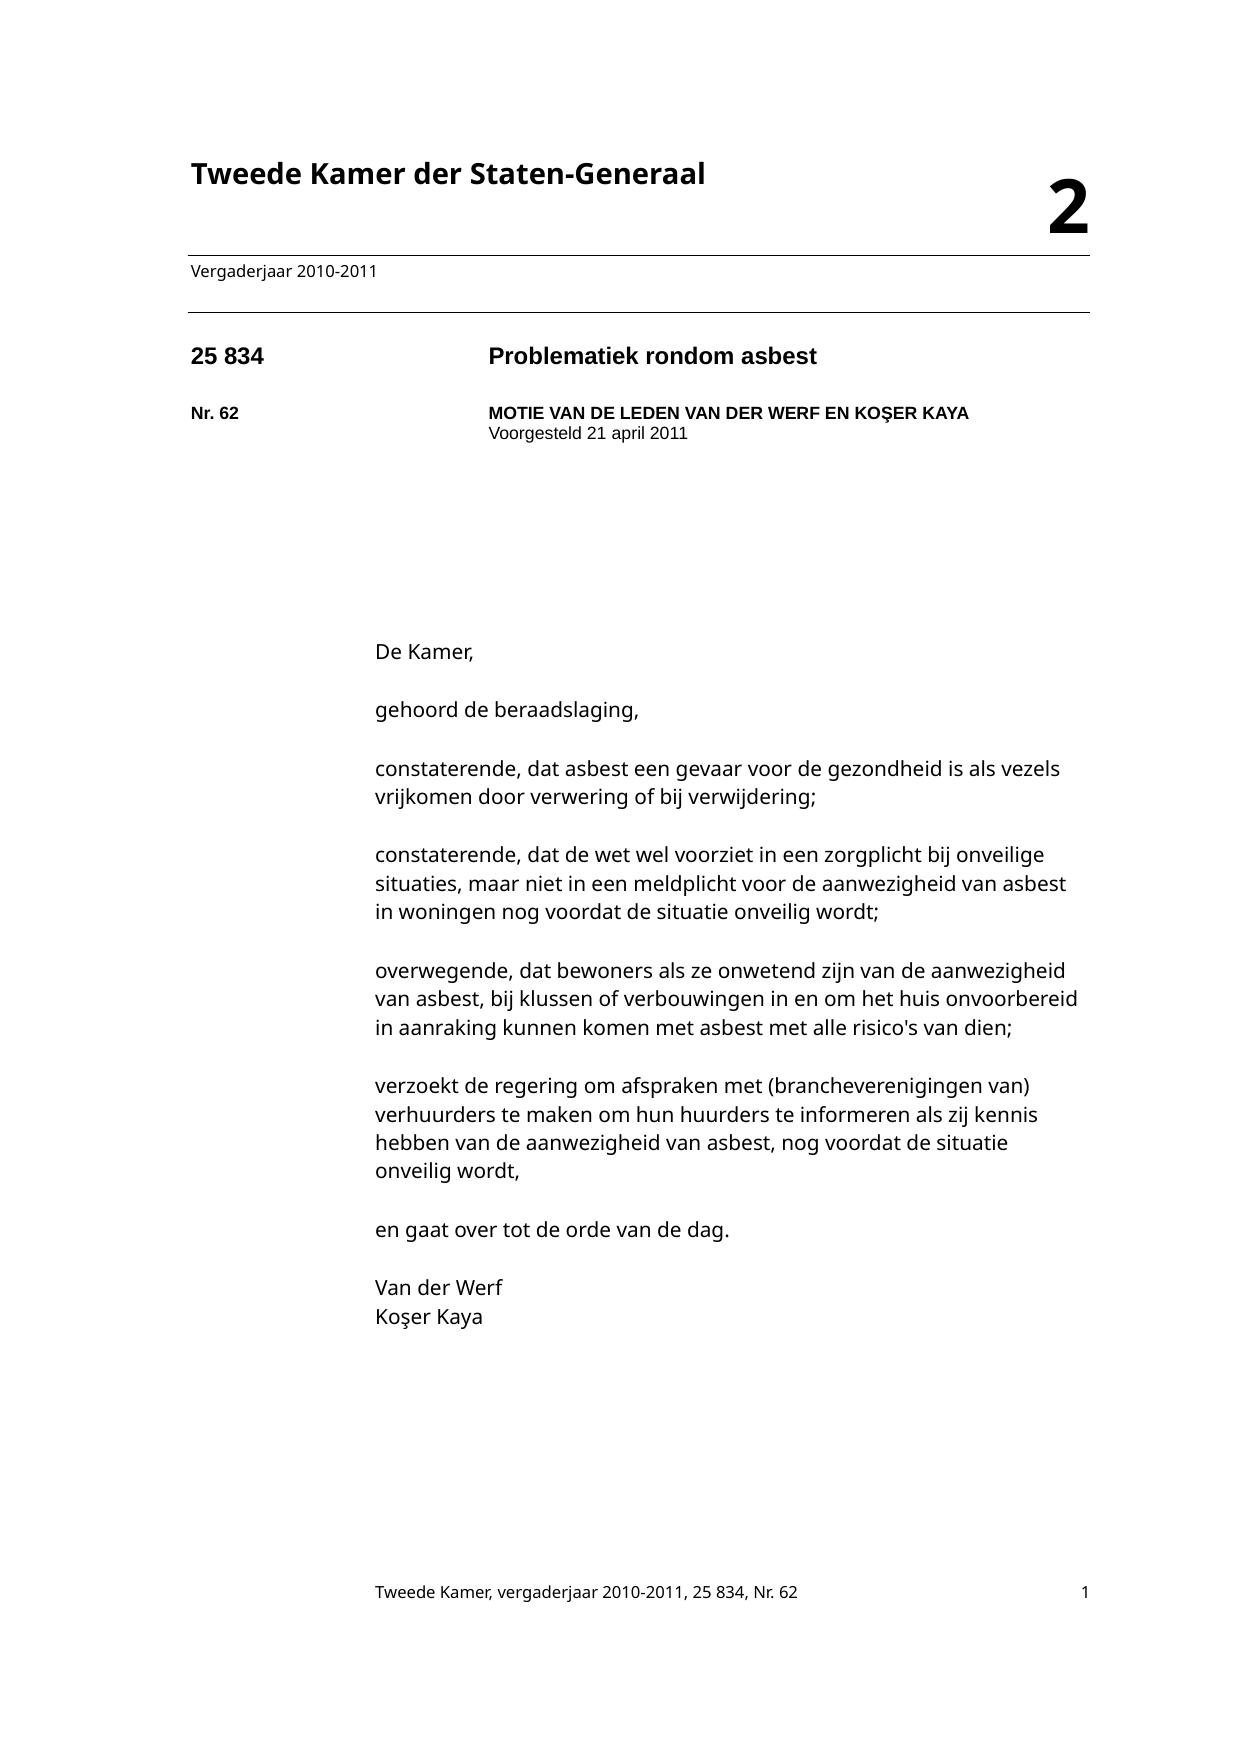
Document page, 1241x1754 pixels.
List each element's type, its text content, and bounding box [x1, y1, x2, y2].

text en gaat over tot de orde van de dag. [375, 1215, 1090, 1243]
text De Kamer, [375, 637, 1090, 665]
table_cell Problematiek rondom asbest [485, 339, 1090, 399]
text overwegende, dat bewoners als ze onwetend zijn van de aanwezigheid van asbest, bij klussen of verbouwingen in en om het huis onvoorbereid in aanraking kunnen komen met asbest met alle risico's van dien; [375, 956, 1090, 1041]
text constaterende, dat de wet wel voorziet in een zorgplicht bij onveilige situaties, maar niet in een meldplicht voor de aanwezigheid van asbest in woningen nog voordat de situatie onveilig wordt; [375, 841, 1090, 926]
table_header 2 [910, 150, 1090, 255]
table_cell [485, 313, 1090, 339]
text Koşer Kaya [375, 1302, 1090, 1330]
table_cell [485, 256, 1090, 312]
table_cell [188, 313, 485, 339]
table_cell Nr. 62 [188, 399, 485, 518]
text verzoekt de regering om afspraken met (brancheverenigingen van) verhuurders te maken om hun huurders te informeren als zij kennis hebben van de aanwezigheid van asbest, nog voordat de situatie onveilig wordt, [375, 1071, 1090, 1185]
text gehoord de beraadslaging, [375, 695, 1090, 724]
text Van der Werf [375, 1273, 1090, 1302]
text constaterende, dat asbest een gevaar voor de gezondheid is als vezels vrijkomen door verwering of bij verwijdering; [375, 754, 1090, 811]
table_header Tweede Kamer der Staten-Generaal [188, 150, 909, 255]
table_cell MOTIE VAN DE LEDEN VAN DER WERF EN KOŞER KAYA Voorgesteld 21 april 2011 [485, 399, 1090, 518]
table_cell 25 834 [188, 339, 485, 399]
table_cell Vergaderjaar 2010-2011 [188, 256, 485, 312]
